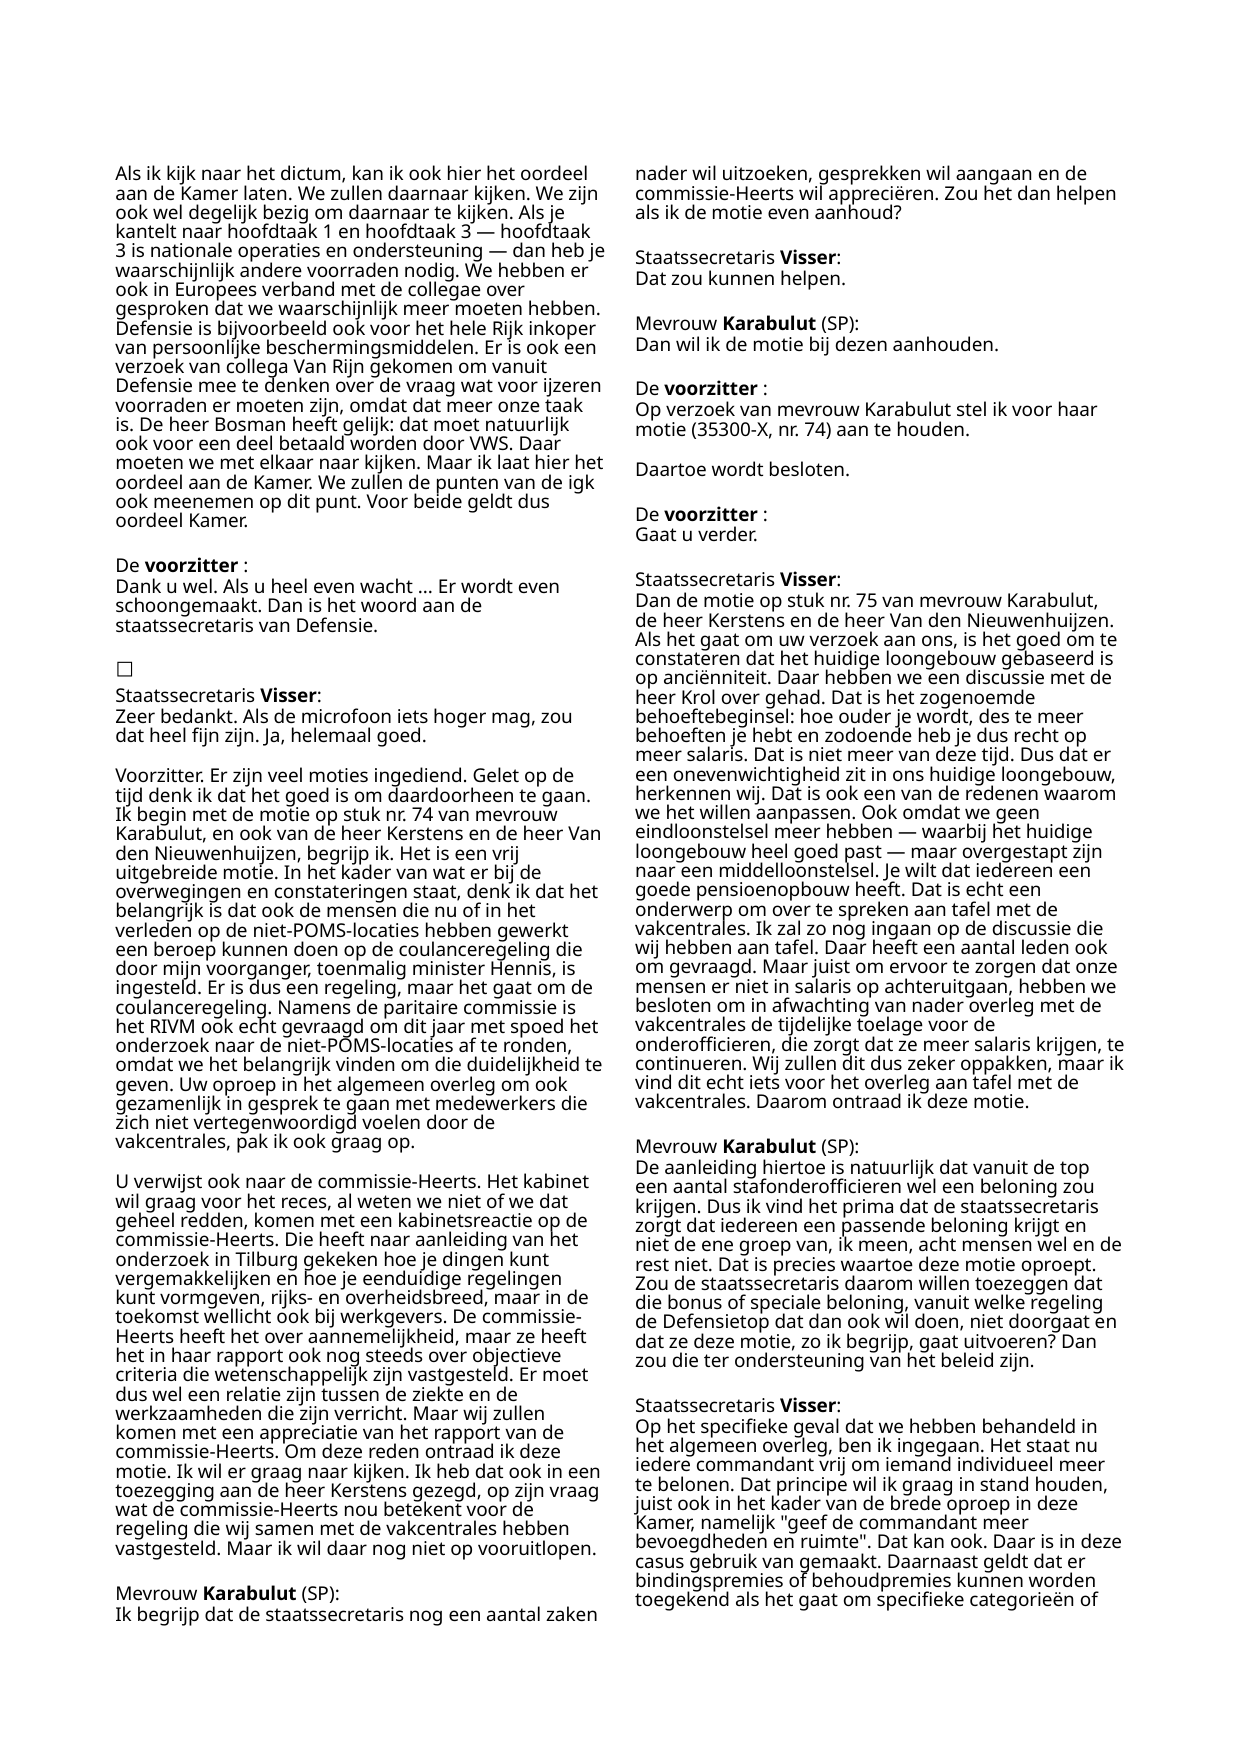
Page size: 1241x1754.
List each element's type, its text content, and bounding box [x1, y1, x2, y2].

text nader wil uitzoeken, gesprekken wil aangaan en de commissie-Heerts wil appreciëren. Zou het dan helpen als ik de motie even aanhoud? [635, 165, 1125, 223]
text Staatssecretaris Visser: [635, 567, 1125, 592]
text Dank u wel. Als u heel even wacht ... Er wordt even schoongemaakt. Dan is het woord aan de staatssecretaris van Defensie. [115, 578, 605, 636]
text Als ik kijk naar het dictum, kan ik ook hier het oordeel aan de Kamer laten. We zullen daarnaar kijken. We zijn ook wel degelijk bezig om daarnaar te kijken. Als je kantelt naar hoofdtaak 1 en hoofdtaak 3 — hoofdtaak 3 is nationale operaties en ondersteuning — dan heb je waarschijnlijk andere voorraden nodig. We hebben er ook in Europees verband met de collegae over gesproken dat we waarschijnlijk meer moeten hebben. Defensie is bijvoorbeeld ook voor het hele Rijk inkoper van persoonlijke beschermingsmiddelen. Er is ook een verzoek van collega Van Rijn gekomen om vanuit Defensie mee te denken over de vraag wat voor ijzeren voorraden er moeten zijn, omdat dat meer onze taak is. De heer Bosman heeft gelijk: dat moet natuurlijk ook voor een deel betaald worden door VWS. Daar moeten we met elkaar naar kijken. Maar ik laat hier het oordeel aan de Kamer. We zullen de punten van de igk ook meenemen op dit punt. Voor beide geldt dus oordeel Kamer. [115, 165, 605, 531]
text Op het specifieke geval dat we hebben behandeld in het algemeen overleg, ben ik ingegaan. Het staat nu iedere commandant vrij om iemand individueel meer te belonen. Dat principe wil ik graag in stand houden, juist ook in het kader van de brede oproep in deze Kamer, namelijk "geef de commandant meer bevoegdheden en ruimte". Dat kan ook. Daar is in deze casus gebruik van gemaakt. Daarnaast geldt dat er bindingspremies of behoudpremies kunnen worden toegekend als het gaat om specifieke categorieën of [635, 1418, 1125, 1610]
text Staatssecretaris Visser: [635, 1392, 1125, 1418]
text Daartoe wordt besloten. [635, 461, 1125, 480]
text Staatssecretaris Visser: [635, 244, 1125, 270]
text Staatssecretaris Visser: [115, 682, 605, 708]
text Ik begrijp dat de staatssecretaris nog een aantal zaken [115, 1606, 605, 1625]
text Mevrouw Karabulut (SP): [635, 1133, 1125, 1159]
text Dan wil ik de motie bij dezen aanhouden. [635, 336, 1125, 355]
text De voorzitter : [635, 501, 1125, 526]
text Op verzoek van mevrouw Karabulut stel ik voor haar motie (35300-X, nr. 74) aan te houden. [635, 401, 1125, 440]
text U verwijst ook naar de commissie-Heerts. Het kabinet wil graag voor het reces, al weten we niet of we dat geheel redden, komen met een kabinetsreactie op de commissie-Heerts. Die heeft naar aanleiding van het onderzoek in Tilburg gekeken hoe je dingen kunt vergemakkelijken en hoe je eenduidige regelingen kunt vormgeven, rijks- en overheidsbreed, maar in de toekomst wellicht ook bij werkgevers. De commissie-Heerts heeft het over aannemelijkheid, maar ze heeft het in haar rapport ook nog steeds over objectieve criteria die wetenschappelijk zijn vastgesteld. Er moet dus wel een relatie zijn tussen de ziekte en de werkzaamheden die zijn verricht. Maar wij zullen komen met een appreciatie van het rapport van de commissie-Heerts. Om deze reden ontraad ik deze motie. Ik wil er graag naar kijken. Ik heb dat ook in een toezegging aan de heer Kerstens gezegd, op zijn vraag wat de commissie-Heerts nou betekent voor de regeling die wij samen met de vakcentrales hebben vastgesteld. Maar ik wil daar nog niet op vooruitlopen. [115, 1173, 605, 1559]
text Zeer bedankt. Als de microfoon iets hoger mag, zou dat heel fijn zijn. Ja, helemaal goed. [115, 708, 605, 747]
text De voorzitter : [635, 376, 1125, 401]
text Dan de motie op stuk nr. 75 van mevrouw Karabulut, de heer Kerstens en de heer Van den Nieuwenhuijzen. Als het gaat om uw verzoek aan ons, is het goed om te constateren dat het huidige loongebouw gebaseerd is op anciënniteit. Daar hebben we een discussie met de heer Krol over gehad. Dat is het zogenoemde behoeftebeginsel: hoe ouder je wordt, des te meer behoeften je hebt en zodoende heb je dus recht op meer salaris. Dat is niet meer van deze tijd. Dus dat er een onevenwichtigheid zit in ons huidige loongebouw, herkennen wij. Dat is ook een van de redenen waarom we het willen aanpassen. Ook omdat we geen eindloonstelsel meer hebben — waarbij het huidige loongebouw heel goed past — maar overgestapt zijn naar een middelloonstelsel. Je wilt dat iedereen een goede pensioenopbouw heeft. Dat is echt een onderwerp om over te spreken aan tafel met de vakcentrales. Ik zal zo nog ingaan op de discussie die wij hebben aan tafel. Daar heeft een aantal leden ook om gevraagd. Maar juist om ervoor te zorgen dat onze mensen er niet in salaris op achteruitgaan, hebben we besloten om in afwachting van nader overleg met de vakcentrales de tijdelijke toelage voor de onderofficieren, die zorgt dat ze meer salaris krijgen, te continueren. Wij zullen dit dus zeker oppakken, maar ik vind dit echt iets voor het overleg aan tafel met de vakcentrales. Daarom ontraad ik deze motie. [635, 592, 1125, 1113]
text Mevrouw Karabulut (SP): [115, 1580, 605, 1606]
text De aanleiding hiertoe is natuurlijk dat vanuit de top een aantal stafonderofficieren wel een beloning zou krijgen. Dus ik vind het prima dat de staatssecretaris zorgt dat iedereen een passende beloning krijgt en niet de ene groep van, ik meen, acht mensen wel en de rest niet. Dat is precies waartoe deze motie oproept. Zou de staatssecretaris daarom willen toezeggen dat die bonus of speciale beloning, vanuit welke regeling de Defensietop dat dan ook wil doen, niet doorgaat en dat ze deze motie, zo ik begrijp, gaat uitvoeren? Dan zou die ter ondersteuning van het beleid zijn. [635, 1159, 1125, 1371]
text Voorzitter. Er zijn veel moties ingediend. Gelet op de tijd denk ik dat het goed is om daardoorheen te gaan. Ik begin met de motie op stuk nr. 74 van mevrouw Karabulut, en ook van de heer Kerstens en de heer Van den Nieuwenhuijzen, begrijp ik. Het is een vrij uitgebreide motie. In het kader van wat er bij de overwegingen en constateringen staat, denk ik dat het belangrijk is dat ook de mensen die nu of in het verleden op de niet-POMS-locaties hebben gewerkt een beroep kunnen doen op de coulanceregeling die door mijn voorganger, toenmalig minister Hennis, is ingesteld. Er is dus een regeling, maar het gaat om de coulanceregeling. Namens de paritaire commissie is het RIVM ook echt gevraagd om dit jaar met spoed het onderzoek naar de niet-POMS-locaties af te ronden, omdat we het belangrijk vinden om die duidelijkheid te geven. Uw oproep in het algemeen overleg om ook gezamenlijk in gesprek te gaan met medewerkers die zich niet vertegenwoordigd voelen door de vakcentrales, pak ik ook graag op. [115, 767, 605, 1153]
text Dat zou kunnen helpen. [635, 270, 1125, 289]
text Mevrouw Karabulut (SP): [635, 310, 1125, 336]
text De voorzitter : [115, 552, 605, 578]
text ⬜ [115, 657, 605, 682]
text Gaat u verder. [635, 526, 1125, 546]
